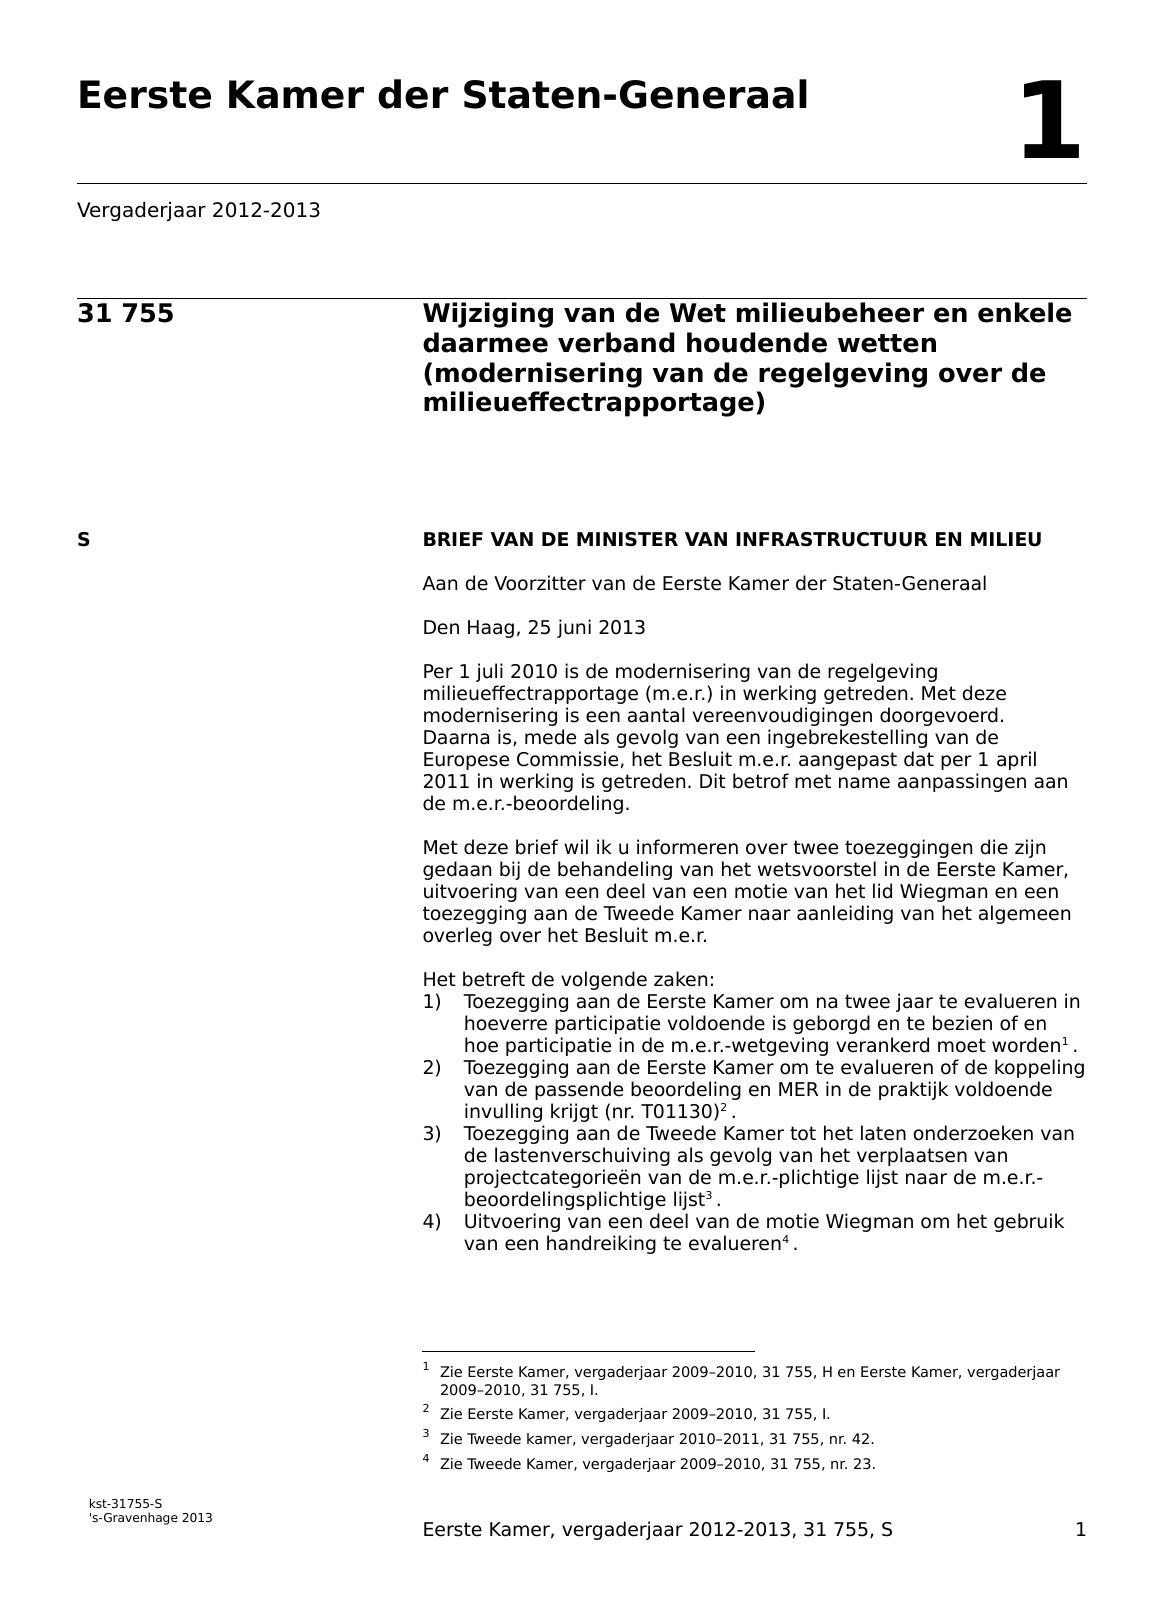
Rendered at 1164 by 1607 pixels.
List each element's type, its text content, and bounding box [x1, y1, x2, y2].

text 3) Toezegging aan de Tweede Kamer tot het laten onderzoeken van de lastenverschuiving als gevolg van het verplaatsen van projectcategorieën van de m.e.r.-plichtige lijst naar de m.e.r.-beoordelingsplichtige lijst. [422, 1123, 1087, 1211]
text Het betreft de volgende zaken: [422, 969, 1087, 991]
text kst-31755-S [88, 1497, 323, 1511]
text Zie Eerste Kamer, vergaderjaar 2009–2010, 31 755, H en Eerste Kamer, vergaderjaar 2009–2010, 31 755, I. [422, 1360, 1087, 1399]
text Aan de Voorzitter van de Eerste Kamer der Staten-Generaal [422, 573, 1087, 595]
table_header 1 [886, 59, 1087, 183]
text Zie Tweede Kamer, vergaderjaar 2009–2010, 31 755, nr. 23. [422, 1452, 1087, 1474]
text 1) Toezegging aan de Eerste Kamer om na twee jaar te evalueren in hoeverre participatie voldoende is geborgd en te bezien of en hoe participatie in de m.e.r.-wetgeving verankerd moet worden. [422, 991, 1087, 1057]
table_cell Vergaderjaar 2012-2013 [77, 184, 1087, 298]
text Zie Eerste Kamer, vergaderjaar 2009–2010, 31 755, I. [422, 1402, 1087, 1424]
text Daarna is, mede als gevolg van een ingebrekestelling van de Europese Commissie, het Besluit m.e.r. aangepast dat per 1 april 2011 in werking is getreden. Dit betrof met name aanpassingen aan de m.e.r.-beoordeling. [422, 727, 1087, 815]
text Zie Tweede kamer, vergaderjaar 2010–2011, 31 755, nr. 42. [422, 1427, 1087, 1449]
table_header Eerste Kamer der Staten-Generaal [77, 59, 886, 183]
text 's-Gravenhage 2013 [88, 1511, 323, 1525]
text Met deze brief wil ik u informeren over twee toezeggingen die zijn gedaan bij de behandeling van het wetsvoorstel in de Eerste Kamer, uitvoering van een deel van een motie van het lid Wiegman en een toezegging aan de Tweede Kamer naar aanleiding van het algemeen overleg over het Besluit m.e.r. [422, 837, 1087, 947]
subtitle 31 755 Wijziging van de Wet milieubeheer en enkele daarmee verband houdende wetten (modernisering van de regelgeving over de milieueffectrapportage) [77, 299, 1087, 418]
text Den Haag, 25 juni 2013 [422, 617, 1087, 639]
text 4) Uitvoering van een deel van de motie Wiegman om het gebruik van een handreiking te evalueren. [422, 1211, 1087, 1255]
subtitle S BRIEF VAN DE MINISTER VAN INFRASTRUCTUUR EN MILIEU [77, 529, 1087, 551]
text 2) Toezegging aan de Eerste Kamer om te evalueren of de koppeling van de passende beoordeling en MER in de praktijk voldoende invulling krijgt (nr. T01130). [422, 1057, 1087, 1123]
text Per 1 juli 2010 is de modernisering van de regelgeving milieueffectrapportage (m.e.r.) in werking getreden. Met deze modernisering is een aantal vereenvoudigingen doorgevoerd. [422, 661, 1087, 727]
